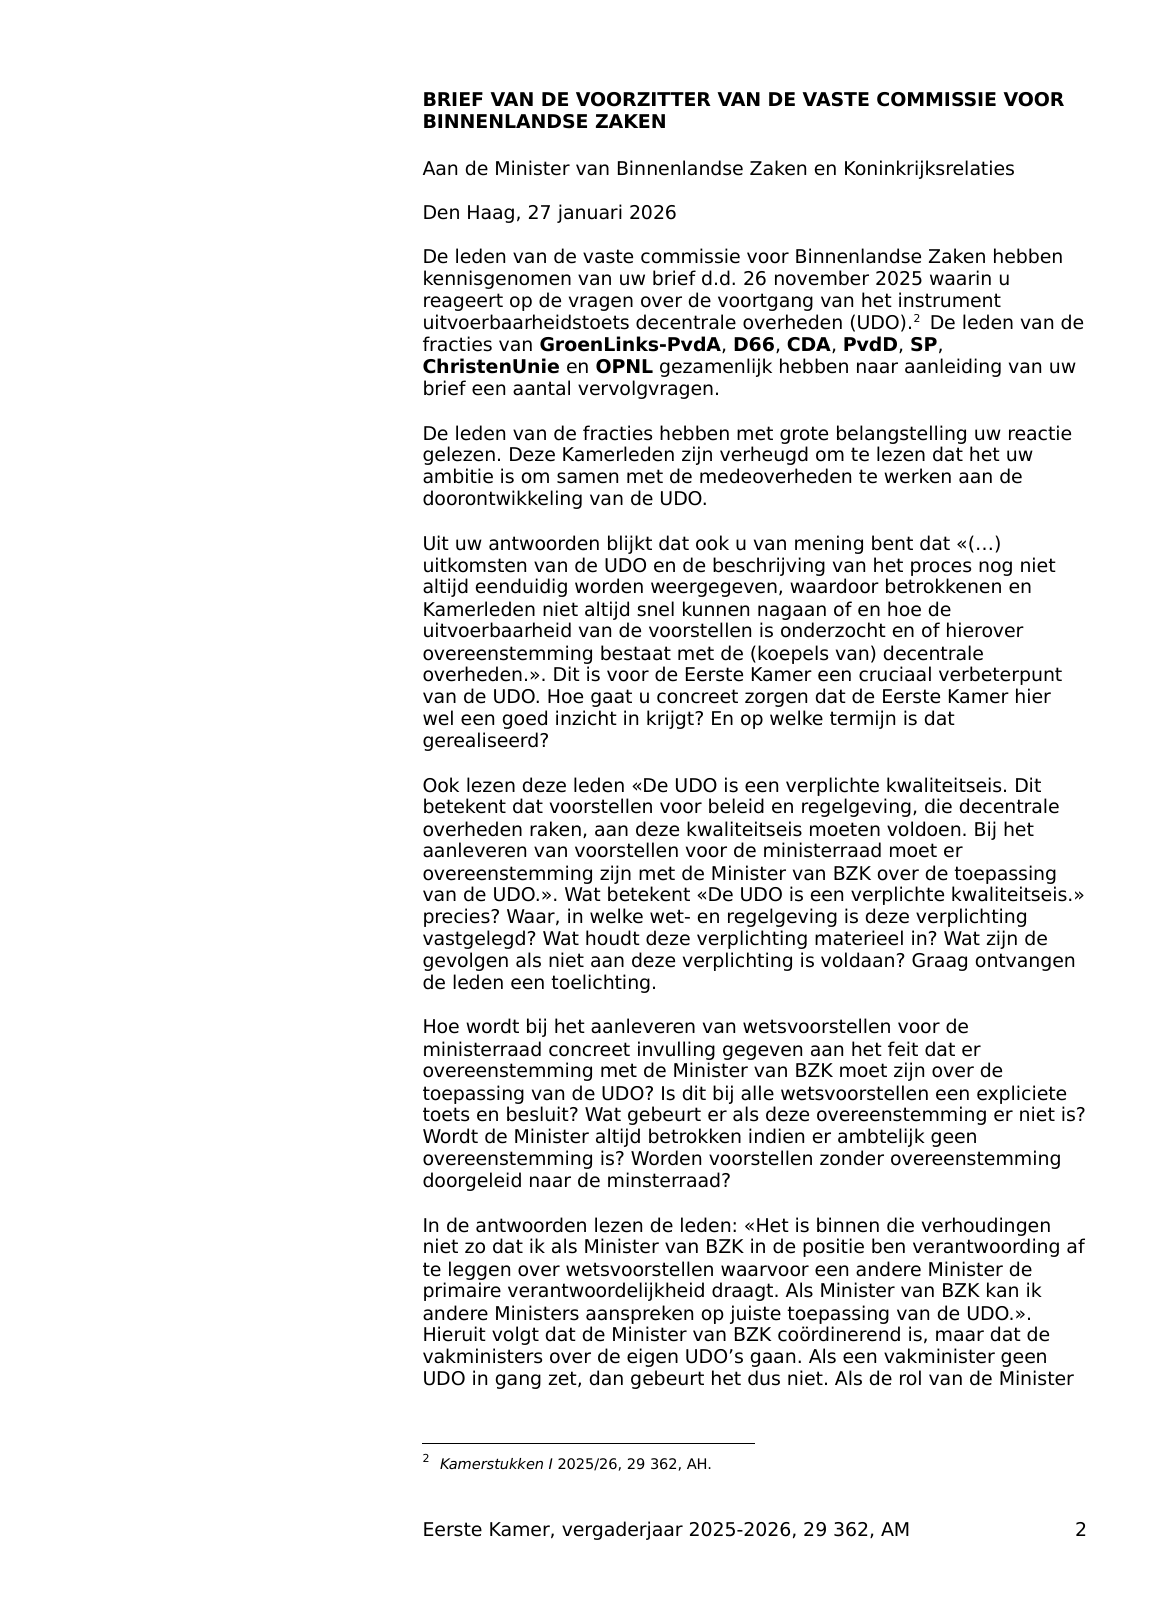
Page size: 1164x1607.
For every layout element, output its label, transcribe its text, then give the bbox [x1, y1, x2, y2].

text De leden van de fracties hebben met grote belangstelling uw reactie gelezen. Deze Kamerleden zijn verheugd om te lezen dat het uw ambitie is om samen met de medeoverheden te werken aan de doorontwikkeling van de UDO. [422, 422, 1087, 510]
text Aan de Minister van Binnenlandse Zaken en Koninkrijksrelaties [422, 158, 1087, 180]
text Kamerstukken I 2025/26, 29 362, AH. [422, 1452, 1087, 1474]
text De leden van de vaste commissie voor Binnenlandse Zaken hebben kennisgenomen van uw brief d.d. 26 november 2025 waarin u reageert op de vragen over de voortgang van het instrument uitvoerbaarheidstoets decentrale overheden (UDO). De leden van de fracties van GroenLinks-PvdA, D66, CDA, PvdD, SP, ChristenUnie en OPNL gezamenlijk hebben naar aanleiding van uw brief een aantal vervolgvragen. [422, 246, 1087, 400]
text Den Haag, 27 januari 2026 [422, 202, 1087, 224]
text Ook lezen deze leden «De UDO is een verplichte kwaliteitseis. Dit betekent dat voorstellen voor beleid en regelgeving, die decentrale overheden raken, aan deze kwaliteitseis moeten voldoen. Bij het aanleveren van voorstellen voor de ministerraad moet er overeenstemming zijn met de Minister van BZK over de toepassing van de UDO.». Wat betekent «De UDO is een verplichte kwaliteitseis.» precies? Waar, in welke wet- en regelgeving is deze verplichting vastgelegd? Wat houdt deze verplichting materieel in? Wat zijn de gevolgen als niet aan deze verplichting is voldaan? Graag ontvangen de leden een toelichting. [422, 774, 1087, 994]
text Hoe wordt bij het aanleveren van wetsvoorstellen voor de ministerraad concreet invulling gegeven aan het feit dat er overeenstemming met de Minister van BZK moet zijn over de toepassing van de UDO? Is dit bij alle wetsvoorstellen een expliciete toets en besluit? Wat gebeurt er als deze overeenstemming er niet is? Wordt de Minister altijd betrokken indien er ambtelijk geen overeenstemming is? Worden voorstellen zonder overeenstemming doorgeleid naar de minsterraad? [422, 1016, 1087, 1192]
text In de antwoorden lezen de leden: «Het is binnen die verhoudingen niet zo dat ik als Minister van BZK in de positie ben verantwoording af te leggen over wetsvoorstellen waarvoor een andere Minister de primaire verantwoordelijkheid draagt. Als Minister van BZK kan ik andere Ministers aanspreken op juiste toepassing van de UDO.». Hieruit volgt dat de Minister van BZK coördinerend is, maar dat de vakministers over de eigen UDO’s gaan. Als een vakminister geen UDO in gang zet, dan gebeurt het dus niet. Als de rol van de Minister [422, 1214, 1087, 1390]
text Uit uw antwoorden blijkt dat ook u van mening bent dat «(…) uitkomsten van de UDO en de beschrijving van het proces nog niet altijd eenduidig worden weergegeven, waardoor betrokkenen en Kamerleden niet altijd snel kunnen nagaan of en hoe de uitvoerbaarheid van de voorstellen is onderzocht en of hierover overeenstemming bestaat met de (koepels van) decentrale overheden.». Dit is voor de Eerste Kamer een cruciaal verbeterpunt van de UDO. Hoe gaat u concreet zorgen dat de Eerste Kamer hier wel een goed inzicht in krijgt? En op welke termijn is dat gerealiseerd? [422, 532, 1087, 752]
subtitle BRIEF VAN DE VOORZITTER VAN DE VASTE COMMISSIE VOOR BINNENLANDSE ZAKEN [422, 89, 1087, 133]
